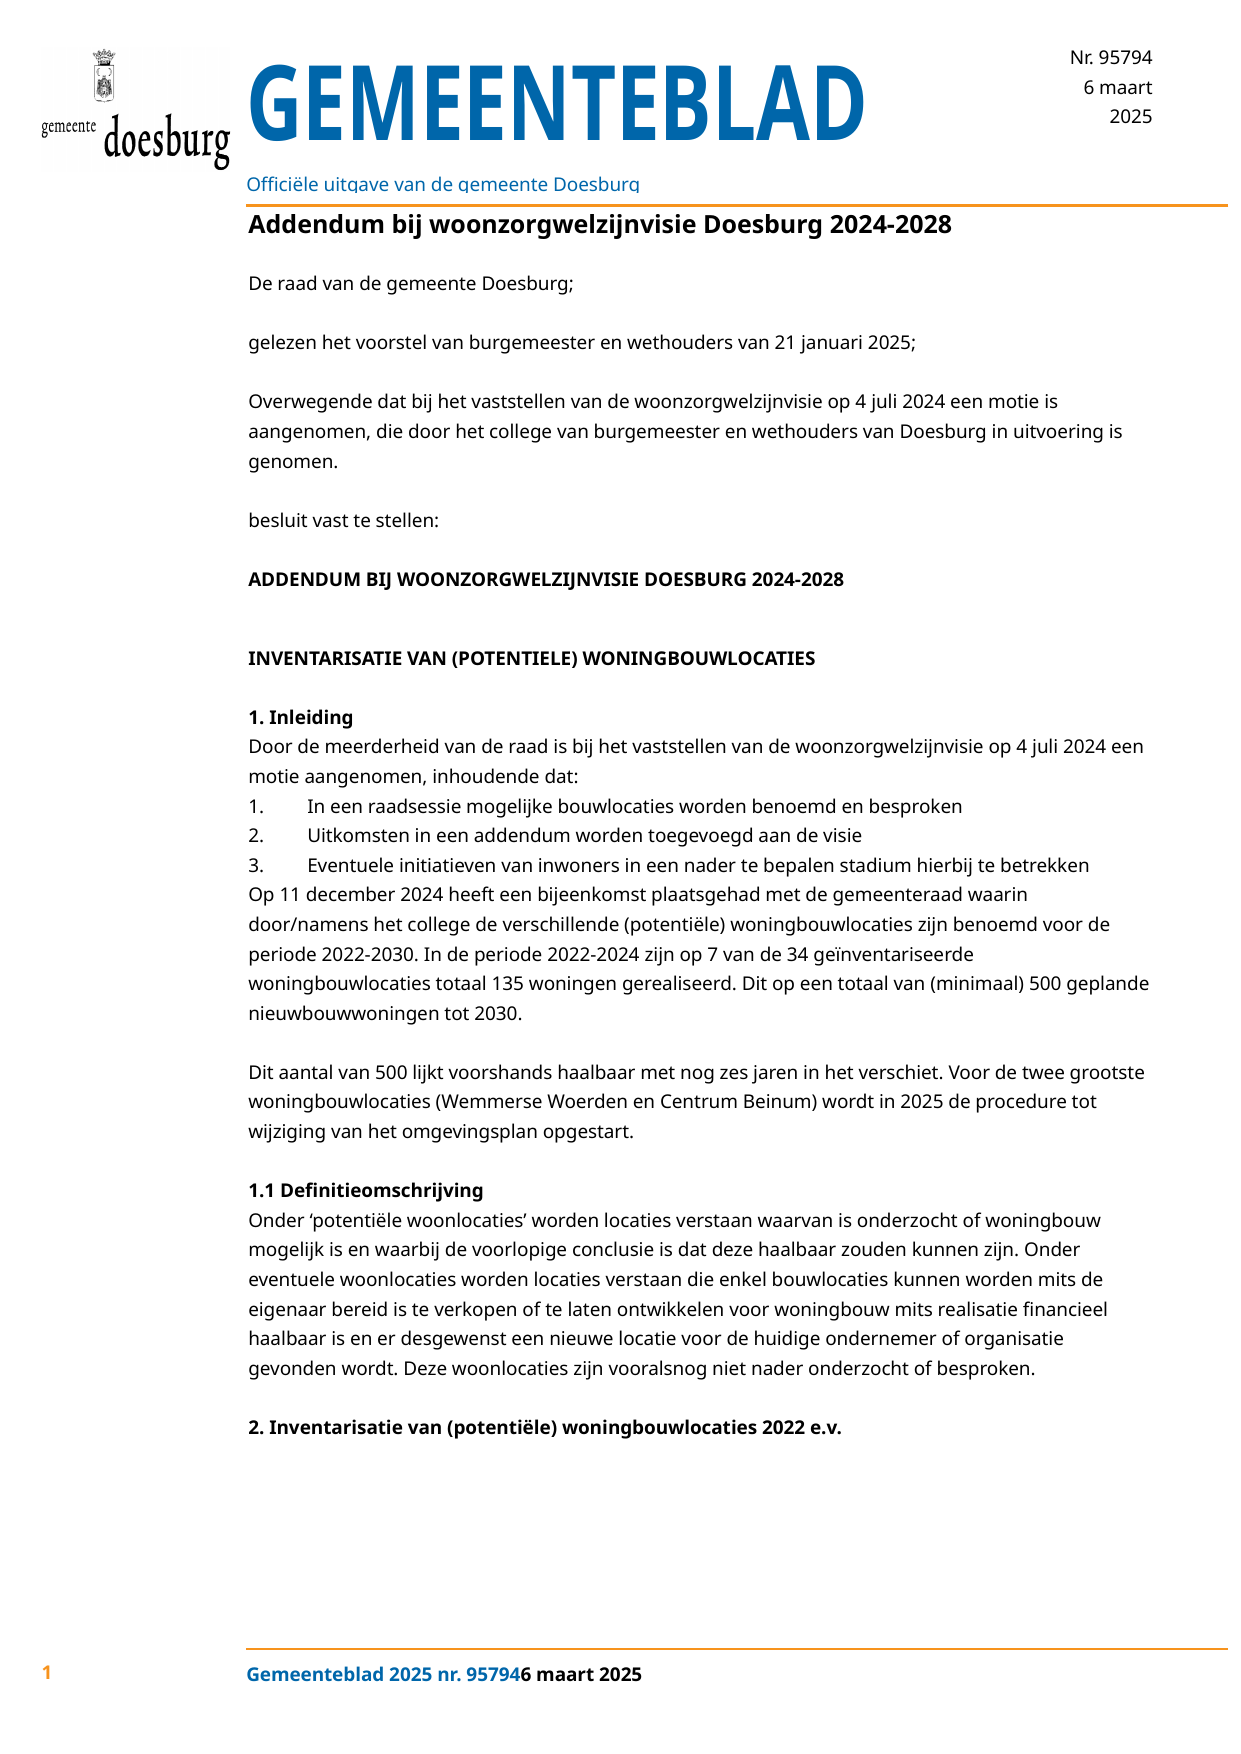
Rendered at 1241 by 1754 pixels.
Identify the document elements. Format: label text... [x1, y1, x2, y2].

text Dit aantal van 500 lijkt voorshands haalbaar met nog zes jaren in het verschiet. Voor de twee grootste woningbouwlocaties (Wemmerse Woerden en Centrum Beinum) wordt in 2025 de procedure tot wijziging van het omgevingsplan opgestart. [248, 1059, 1152, 1144]
text besluit vast te stellen: [248, 507, 1152, 533]
list In een raadsessie mogelijke bouwlocaties worden benoemd en besproken [248, 793, 1152, 819]
text 1.1 Definitieomschrijving [248, 1177, 1152, 1203]
list Uitkomsten in een addendum worden toegevoegd aan de visie [248, 822, 1152, 848]
text De raad van de gemeente Doesburg; [248, 270, 1152, 296]
text ADDENDUM BIJ WOONZORGWELZIJNVISIE DOESBURG 2024-2028 [248, 566, 1152, 592]
text Door de meerderheid van de raad is bij het vaststellen van de woonzorgwelzijnvisie op 4 juli 2024 een motie aangenomen, inhoudende dat: [248, 734, 1152, 789]
text Op 11 december 2024 heeft een bijeenkomst plaatsgehad met de gemeenteraad waarin door/namens het college de verschillende (potentiële) woningbouwlocaties zijn benoemd voor de periode 2022-2030. In de periode 2022-2024 zijn op 7 van de 34 geïnventariseerde woningbouwlocaties totaal 135 woningen gerealiseerd. Dit op een totaal van (minimaal) 500 geplande nieuwbouwwoningen tot 2030. [248, 882, 1152, 1026]
list Eventuele initiatieven van inwoners in een nader te bepalen stadium hierbij te betrekken [248, 852, 1152, 878]
text gelezen het voorstel van burgemeester en wethouders van 21 januari 2025; [248, 329, 1152, 355]
text Overwegende dat bij het vaststellen van de woonzorgwelzijnvisie op 4 juli 2024 een motie is aangenomen, die door het college van burgemeester en wethouders van Doesburg in uitvoering is genomen. [248, 389, 1152, 473]
text INVENTARISATIE VAN (POTENTIELE) WONINGBOUWLOCATIES [248, 645, 1152, 671]
text 1. Inleiding [248, 704, 1152, 730]
text Addendum bij woonzorgwelzijnvisie Doesburg 2024-2028 [248, 207, 1152, 241]
text 2. Inventarisatie van (potentiële) woningbouwlocaties 2022 e.v. [248, 1414, 1152, 1440]
picture [41, 47, 231, 172]
text Onder ‘potentiële woonlocaties’ worden locaties verstaan waarvan is onderzocht of woningbouw mogelijk is en waarbij de voorlopige conclusie is dat deze haalbaar zouden kunnen zijn. Onder eventuele woonlocaties worden locaties verstaan die enkel bouwlocaties kunnen worden mits de eigenaar bereid is te verkopen of te laten ontwikkelen voor woningbouw mits realisatie financieel haalbaar is en er desgewenst een nieuwe locatie voor de huidige ondernemer of organisatie gevonden wordt. Deze woonlocaties zijn vooralsnog niet nader onderzocht of besproken. [248, 1207, 1152, 1381]
